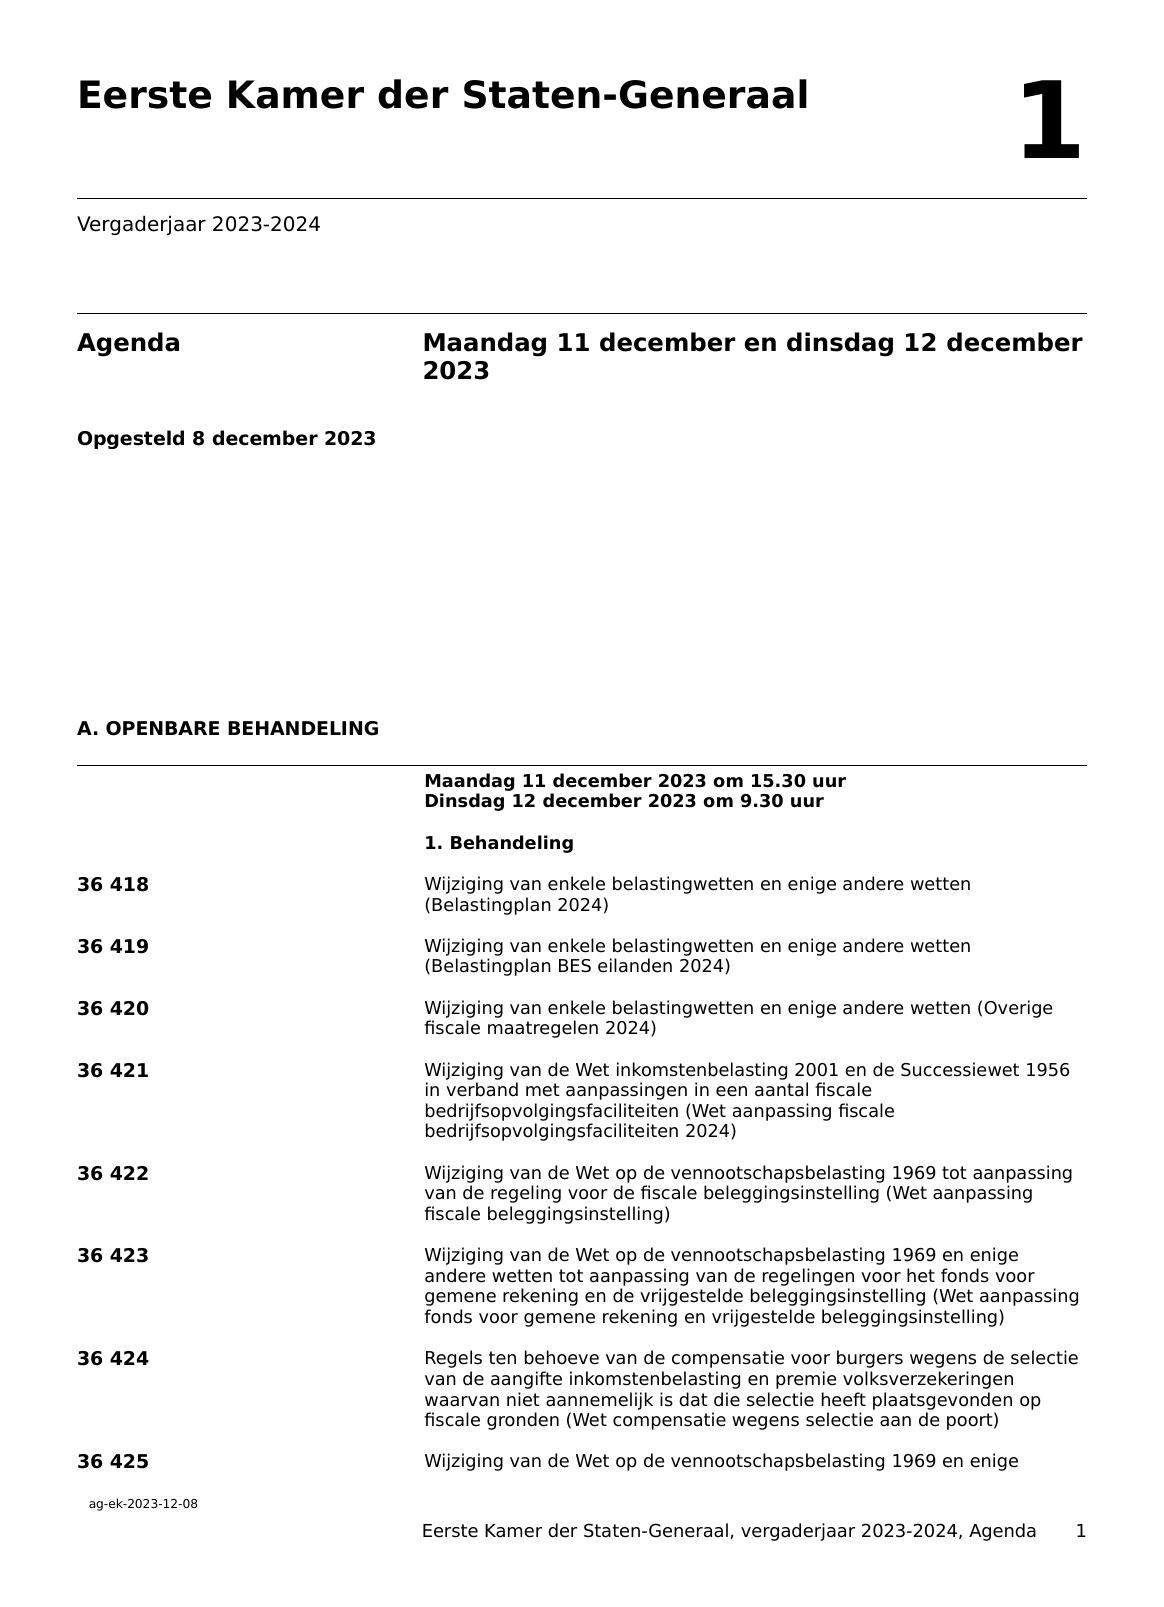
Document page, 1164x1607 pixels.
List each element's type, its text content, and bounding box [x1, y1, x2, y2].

table_cell [401, 1328, 418, 1348]
table_cell [418, 1431, 1087, 1451]
table_cell [77, 833, 401, 853]
table_cell [401, 915, 418, 936]
table_cell [77, 812, 401, 833]
table_cell 36 422 [77, 1163, 401, 1224]
table_cell Wijziging van enkele belastingwetten en enige andere wetten (Overige fiscale maatregelen 2024) [418, 998, 1087, 1039]
table_cell [401, 812, 418, 833]
subtitle A. OPENBARE BEHANDELING [77, 718, 1087, 740]
table_cell 36 425 [77, 1451, 401, 1473]
table_cell [401, 1060, 418, 1142]
table_cell [401, 936, 418, 977]
table_cell [401, 1163, 418, 1224]
table_cell 36 424 [77, 1348, 401, 1431]
table_cell [77, 1225, 401, 1245]
table_cell 36 419 [77, 936, 401, 977]
table_cell [401, 998, 418, 1039]
table_cell [418, 1328, 1087, 1348]
table_cell [401, 1039, 418, 1059]
table_cell [418, 915, 1087, 936]
table_cell Dinsdag 12 december 2023 om 9.30 uur [418, 791, 1087, 812]
table_cell [77, 1039, 401, 1059]
table_cell [77, 1328, 401, 1348]
table_cell [401, 1225, 418, 1245]
table_cell Wijziging van de Wet inkomstenbelasting 2001 en de Successiewet 1956 in verband met aanpassingen in een aantal fiscale bedrijfsopvolgingsfaciliteiten (Wet aanpassing fiscale bedrijfsopvolgingsfaciliteiten 2024) [418, 1060, 1087, 1142]
table_cell [401, 1431, 418, 1451]
text ag-ek-2023-12-08 [88, 1497, 323, 1511]
table_cell [401, 853, 418, 874]
table_cell [401, 977, 418, 998]
table_cell Wijziging van de Wet op de vennootschapsbelasting 1969 tot aanpassing van de regeling voor de fiscale beleggingsinstelling (Wet aanpassing fiscale beleggingsinstelling) [418, 1163, 1087, 1224]
table_cell 36 418 [77, 874, 401, 915]
table_header Eerste Kamer der Staten-Generaal [77, 59, 886, 198]
table_cell [418, 977, 1087, 998]
table_cell [77, 915, 401, 936]
table_cell [401, 1451, 418, 1473]
table_cell 36 423 [77, 1245, 401, 1328]
table_cell [401, 874, 418, 915]
table_cell [77, 977, 401, 998]
table_cell Agenda [77, 314, 422, 385]
table_cell [418, 1039, 1087, 1059]
table_cell [418, 812, 1087, 833]
table_cell 36 421 [77, 1060, 401, 1142]
table_cell [401, 1142, 418, 1163]
table_cell Wijziging van de Wet op de vennootschapsbelasting 1969 en enige andere wetten tot aanpassing van de regelingen voor het fonds voor gemene rekening en de vrijgestelde beleggingsinstelling (Wet aanpassing fonds voor gemene rekening en vrijgestelde beleggingsinstelling) [418, 1245, 1087, 1328]
table_cell Regels ten behoeve van de compensatie voor burgers wegens de selectie van de aangifte inkomstenbelasting en premie volksverzekeringen waarvan niet aannemelijk is dat die selectie heeft plaatsgevonden op fiscale gronden (Wet compensatie wegens selectie aan de poort) [418, 1348, 1087, 1431]
table_cell Vergaderjaar 2023-2024 [77, 199, 1087, 313]
table_cell [401, 1245, 418, 1328]
table_cell Wijziging van enkele belastingwetten en enige andere wetten (Belastingplan 2024) [418, 874, 1087, 915]
table_header Maandag 11 december 2023 om 15.30 uur [418, 766, 1087, 791]
table_cell [77, 853, 401, 874]
table_cell 1. Behandeling [418, 833, 1087, 853]
text Opgesteld 8 december 2023 [77, 428, 1087, 450]
table_cell [418, 853, 1087, 874]
table_cell [401, 791, 418, 812]
table_cell [418, 1225, 1087, 1245]
table_header [401, 766, 418, 791]
table_header [77, 766, 401, 791]
table_cell Wijziging van enkele belastingwetten en enige andere wetten (Belastingplan BES eilanden 2024) [418, 936, 1087, 977]
table_cell 36 420 [77, 998, 401, 1039]
table_cell [401, 1348, 418, 1431]
table_cell Wijziging van de Wet op de vennootschapsbelasting 1969 en enige [418, 1451, 1087, 1473]
table_cell [77, 1142, 401, 1163]
table_cell [77, 1431, 401, 1451]
table_cell [418, 1142, 1087, 1163]
table_header 1 [886, 59, 1087, 198]
table_cell [401, 833, 418, 853]
table_cell [77, 791, 401, 812]
table_cell Maandag 11 december en dinsdag 12 december 2023 [422, 314, 1087, 385]
